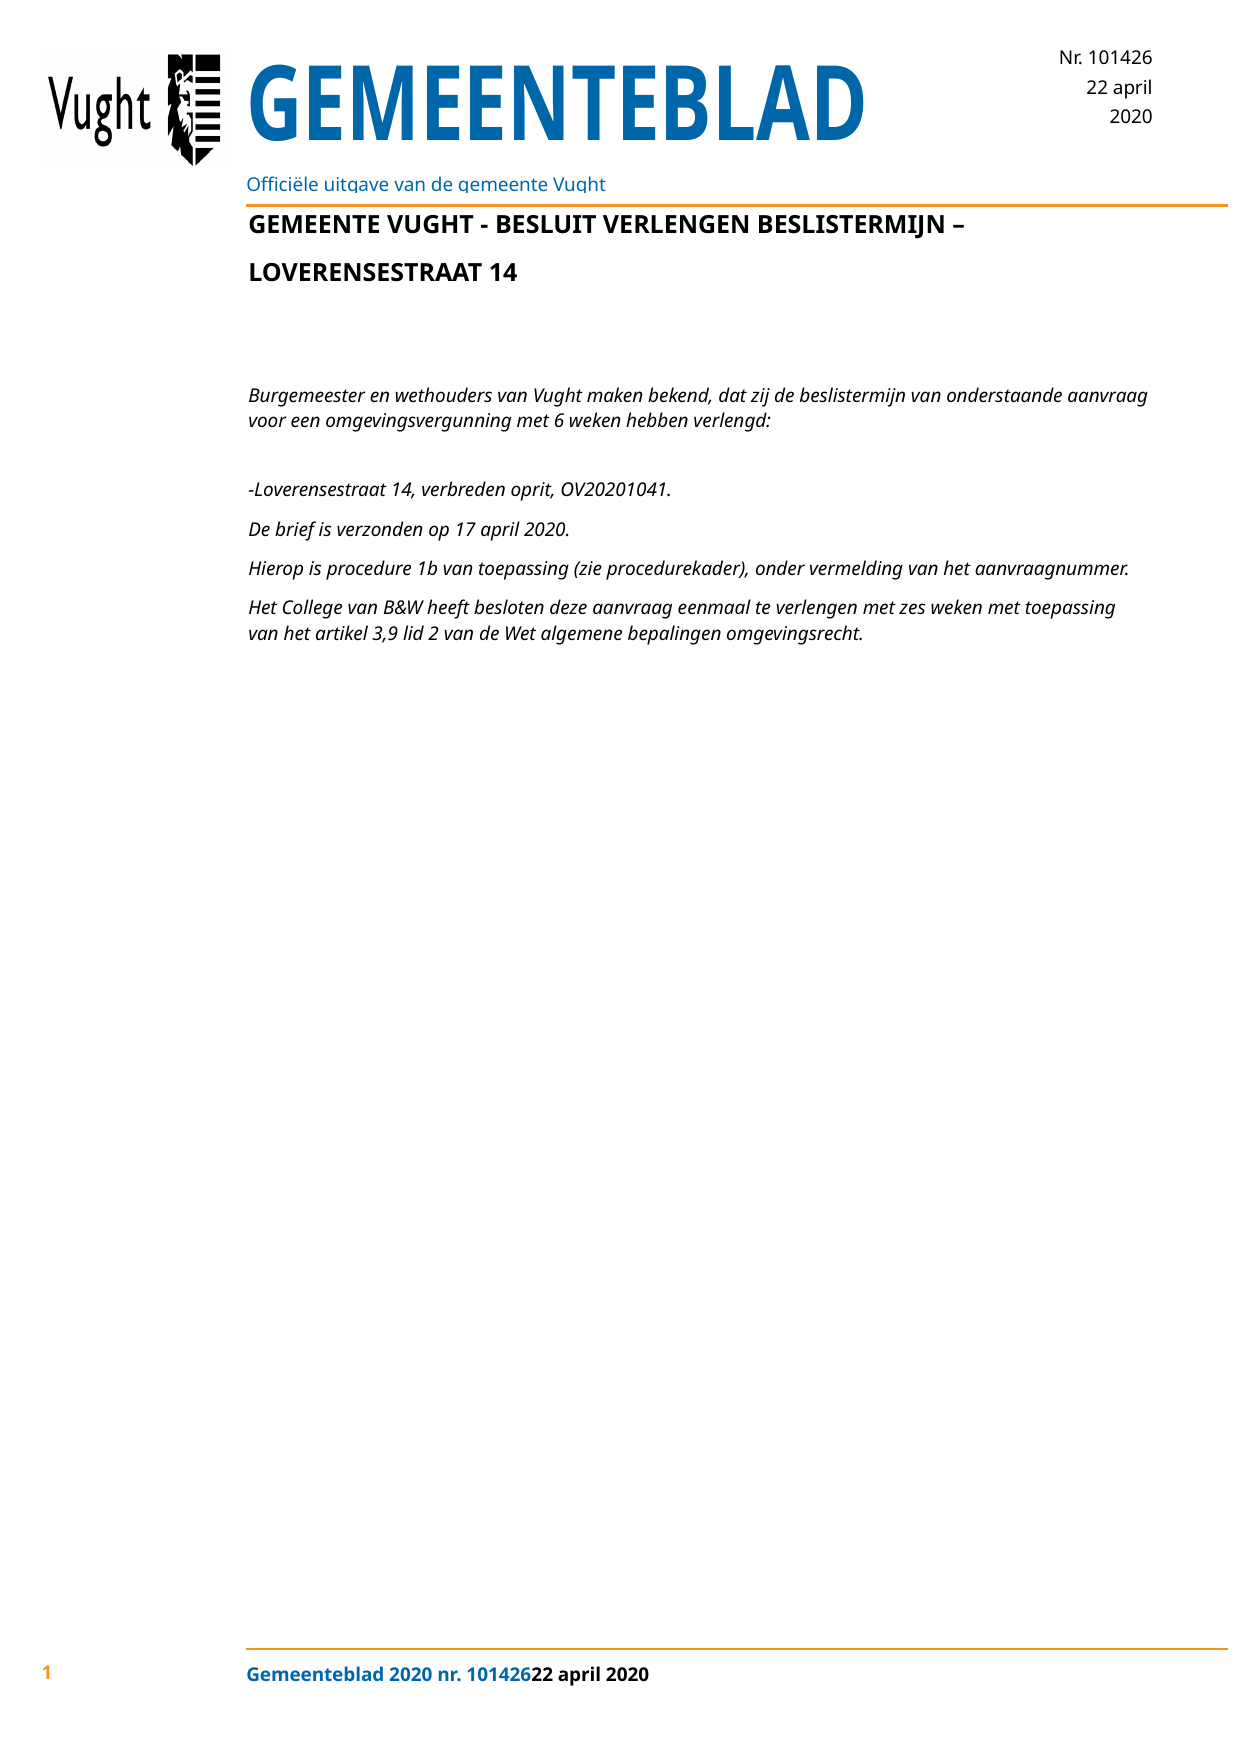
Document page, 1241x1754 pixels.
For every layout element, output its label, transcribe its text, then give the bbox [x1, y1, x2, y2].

text Burgemeester en wethouders van Vught maken bekend, dat zij de beslistermijn van onderstaande aanvraag voor een omgevingsvergunning met 6 weken hebben verlengd: [248, 382, 1152, 433]
text GEMEENTE VUGHT - BESLUIT VERLENGEN BESLISTERMIJN –LOVERENSESTRAAT 14 [248, 207, 1152, 288]
text Het College van B&W heeft besloten deze aanvraag eenmaal te verlengen met zes weken met toepassing van het artikel 3,9 lid 2 van de Wet algemene bepalingen omgevingsrecht. [248, 594, 1152, 646]
text Hierop is procedure 1b van toepassing (zie procedurekader), onder vermelding van het aanvraagnummer. [248, 555, 1152, 581]
text -Loverensestraat 14, verbreden oprit, OV20201041. [248, 476, 1152, 502]
picture [41, 47, 231, 172]
text De brief is verzonden op 17 april 2020. [248, 516, 1152, 541]
